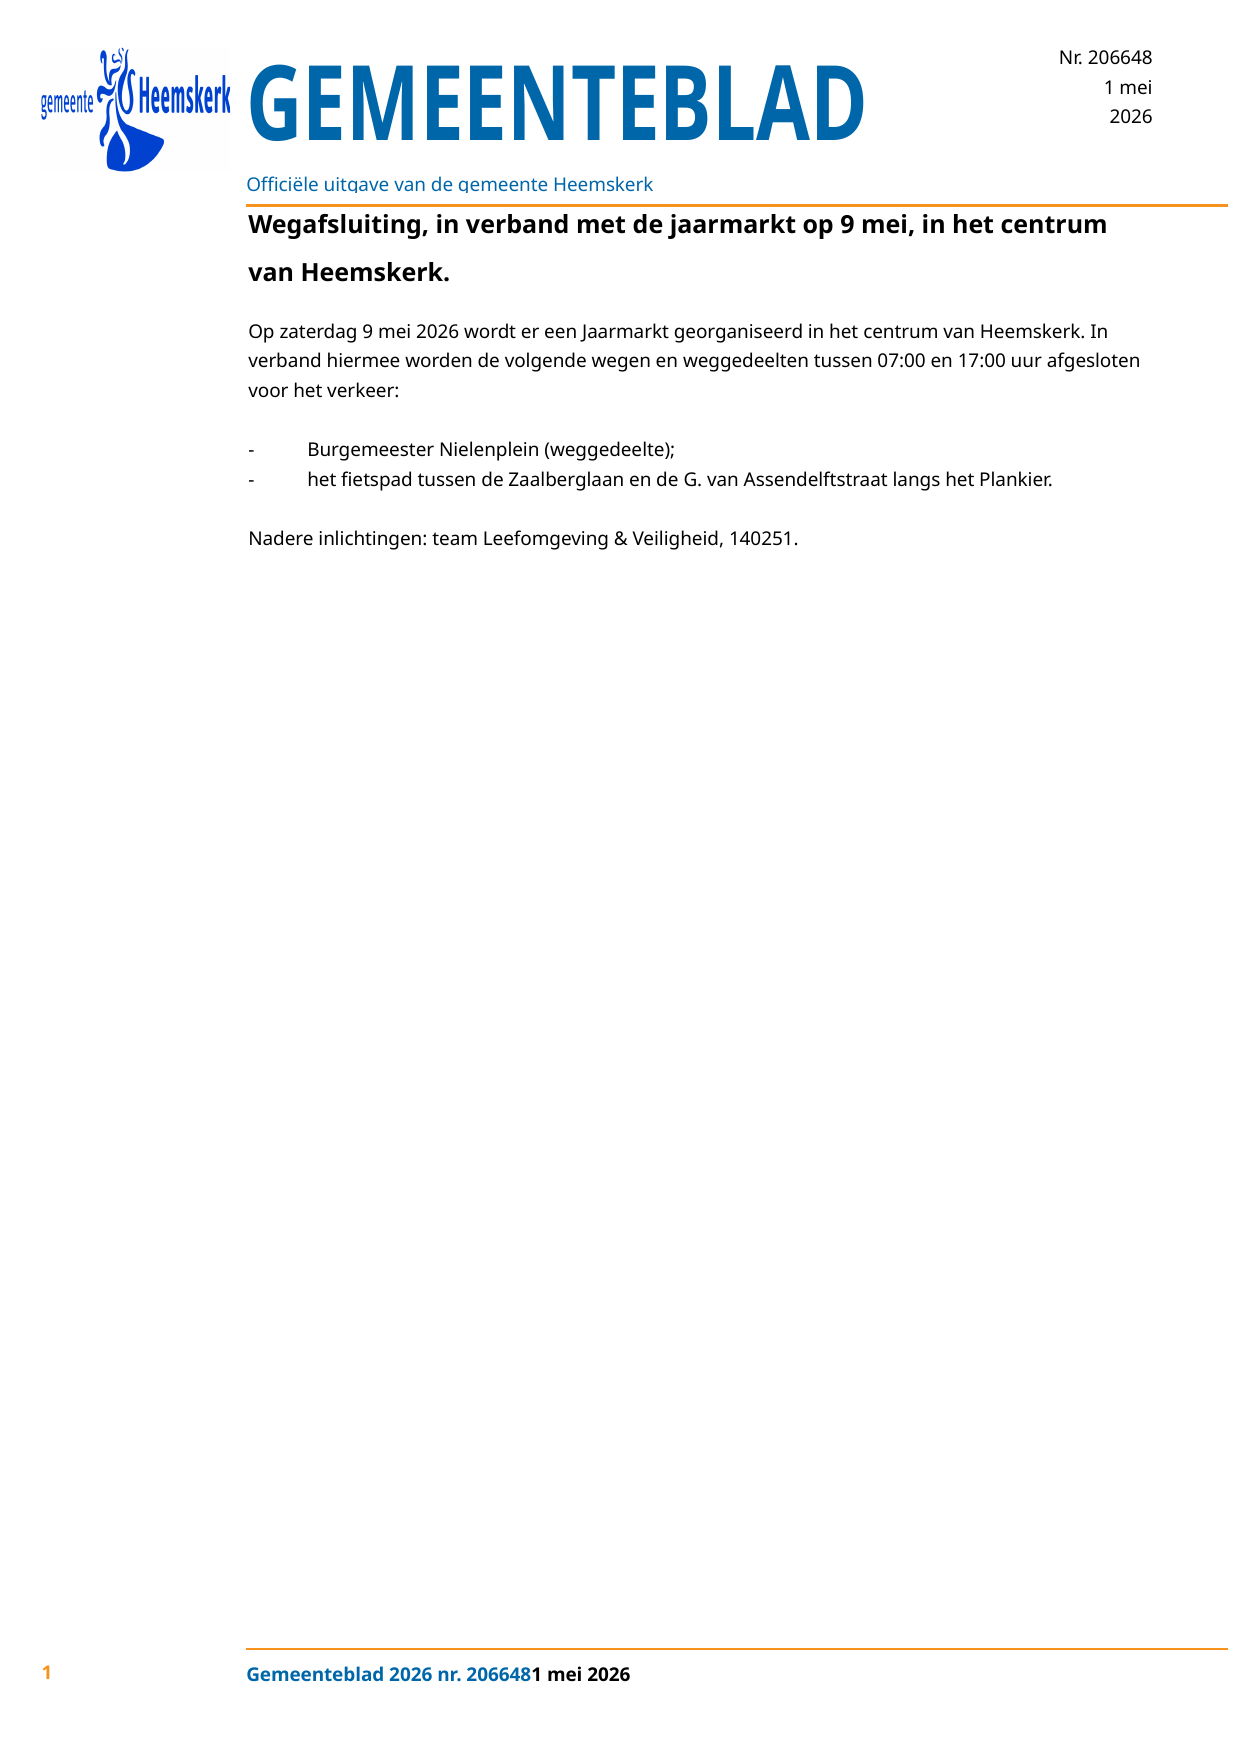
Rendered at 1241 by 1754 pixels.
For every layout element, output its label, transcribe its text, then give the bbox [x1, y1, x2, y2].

picture [41, 47, 231, 172]
list Burgemeester Nielenplein (weggedeelte); [248, 436, 1152, 462]
text Op zaterdag 9 mei 2026 wordt er een Jaarmarkt georganiseerd in het centrum van Heemskerk. In verband hiermee worden de volgende wegen en weggedeelten tussen 07:00 en 17:00 uur afgesloten voor het verkeer: [248, 318, 1152, 403]
text Nadere inlichtingen: team Leefomgeving & Veiligheid, 140251. [248, 525, 1152, 551]
list het fietspad tussen de Zaalberglaan en de G. van Assendelftstraat langs het Plankier. [248, 466, 1152, 492]
text Wegafsluiting, in verband met de jaarmarkt op 9 mei, in het centrum van Heemskerk. [248, 207, 1152, 288]
